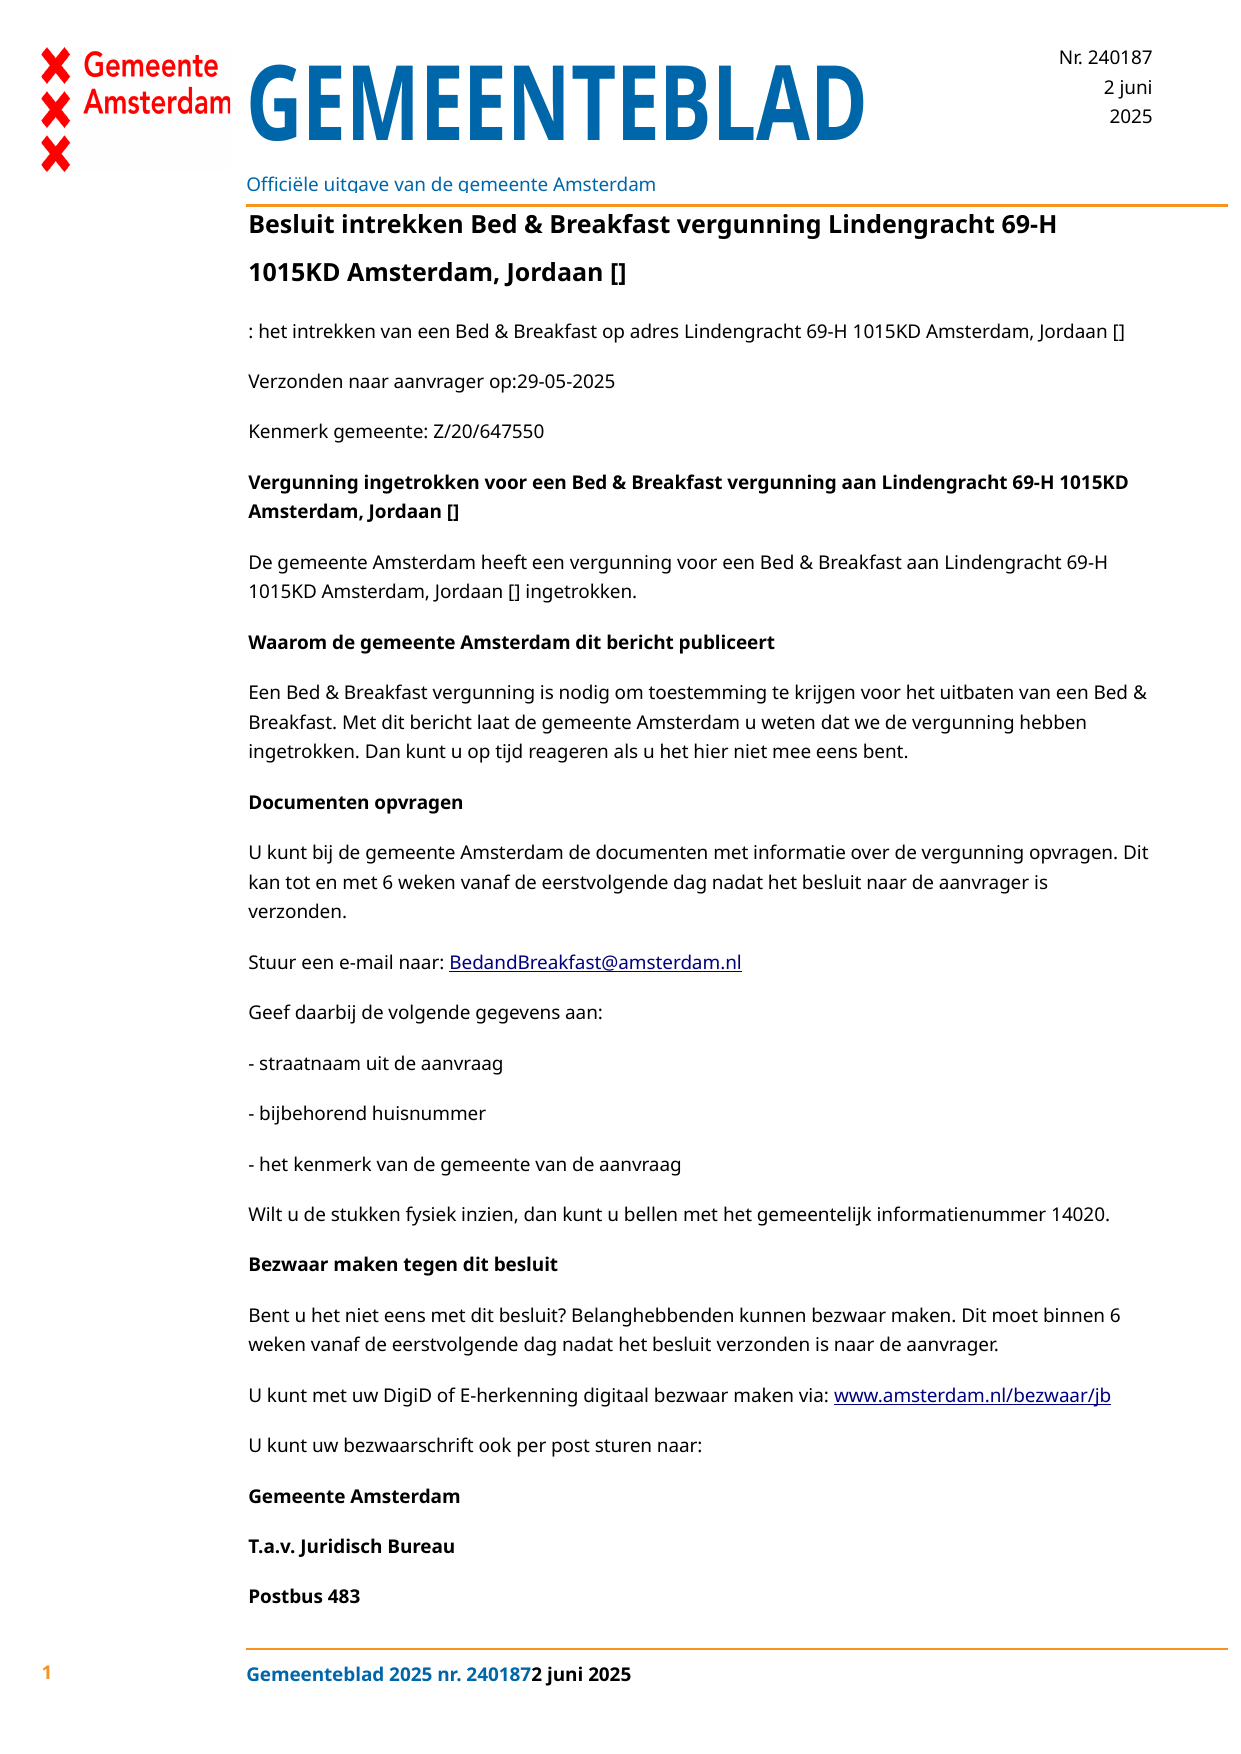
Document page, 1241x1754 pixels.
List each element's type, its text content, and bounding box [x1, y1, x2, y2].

text Gemeente Amsterdam [248, 1483, 1152, 1509]
text - straatnaam uit de aanvraag [248, 1050, 1152, 1076]
text Een Bed & Breakfast vergunning is nodig om toestemming te krijgen voor het uitbaten van een Bed & Breakfast. Met dit bericht laat de gemeente Amsterdam u weten dat we de vergunning hebben ingetrokken. Dan kunt u op tijd reageren als u het hier niet mee eens bent. [248, 679, 1152, 764]
text Documenten opvragen [248, 789, 1152, 815]
text U kunt met uw DigiD of E-herkenning digitaal bezwaar maken via: www.amsterdam.nl/bezwaar/jb [248, 1382, 1152, 1408]
text - het kenmerk van de gemeente van de aanvraag [248, 1151, 1152, 1177]
text U kunt bij de gemeente Amsterdam de documenten met informatie over de vergunning opvragen. Dit kan tot en met 6 weken vanaf de eerstvolgende dag nadat het besluit naar de aanvrager is verzonden. [248, 839, 1152, 924]
text - bijbehorend huisnummer [248, 1100, 1152, 1126]
text Besluit intrekken Bed & Breakfast vergunning Lindengracht 69-H 1015KD Amsterdam, Jordaan [] [248, 207, 1152, 288]
picture [41, 47, 231, 172]
text Postbus 483 [248, 1584, 1152, 1609]
text Kenmerk gemeente: Z/20/647550 [248, 419, 1152, 444]
text Bezwaar maken tegen dit besluit [248, 1252, 1152, 1277]
text Verzonden naar aanvrager op:29-05-2025 [248, 368, 1152, 394]
text Bent u het niet eens met dit besluit? Belanghebbenden kunnen bezwaar maken. Dit moet binnen 6 weken vanaf de eerstvolgende dag nadat het besluit verzonden is naar de aanvrager. [248, 1302, 1152, 1357]
text : het intrekken van een Bed & Breakfast op adres Lindengracht 69-H 1015KD Amsterdam, Jordaan [] [248, 318, 1152, 344]
text U kunt uw bezwaarschrift ook per post sturen naar: [248, 1432, 1152, 1458]
text Stuur een e-mail naar: BedandBreakfast@amsterdam.nl [248, 949, 1152, 975]
text Vergunning ingetrokken voor een Bed & Breakfast vergunning aan Lindengracht 69-H 1015KD Amsterdam, Jordaan [] [248, 469, 1152, 524]
text De gemeente Amsterdam heeft een vergunning voor een Bed & Breakfast aan Lindengracht 69-H 1015KD Amsterdam, Jordaan [] ingetrokken. [248, 549, 1152, 604]
text Geef daarbij de volgende gegevens aan: [248, 999, 1152, 1025]
text T.a.v. Juridisch Bureau [248, 1533, 1152, 1559]
text Waarom de gemeente Amsterdam dit bericht publiceert [248, 629, 1152, 655]
text Wilt u de stukken fysiek inzien, dan kunt u bellen met het gemeentelijk informatienummer 14020. [248, 1201, 1152, 1227]
